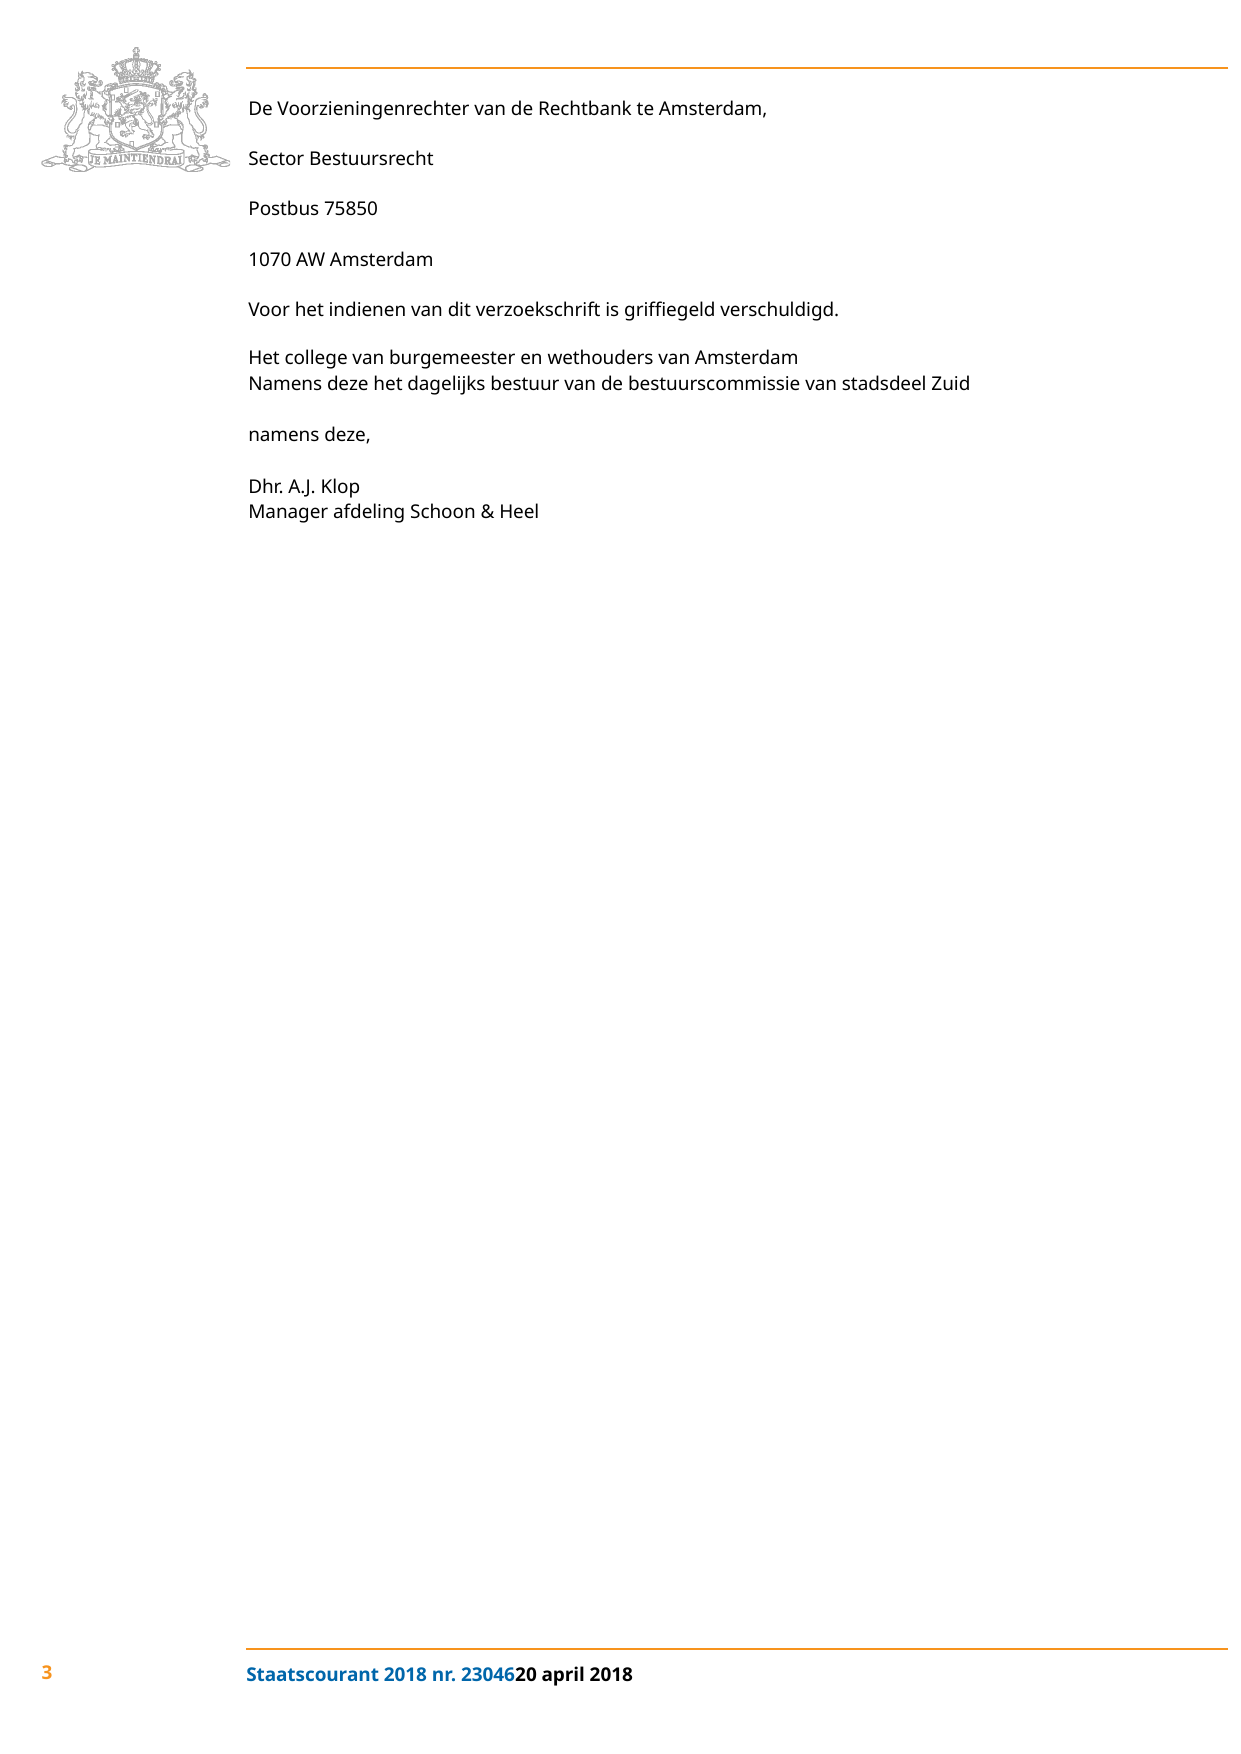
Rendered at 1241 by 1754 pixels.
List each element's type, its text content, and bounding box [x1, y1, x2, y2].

text Namens deze het dagelijks bestuur van de bestuurscommissie van stadsdeel Zuid [248, 370, 1152, 396]
text Voor het indienen van dit verzoekschrift is griffiegeld verschuldigd. [248, 296, 1152, 322]
text Dhr. A.J. Klop [248, 473, 1152, 499]
text Het college van burgemeester en wethouders van Amsterdam [248, 344, 1152, 370]
text namens deze, [248, 421, 1152, 447]
text Postbus 75850 [248, 196, 1152, 221]
text Sector Bestuursrecht [248, 145, 1152, 171]
text Manager afdeling Schoon & Heel [248, 499, 1152, 524]
text 1070 AW Amsterdam [248, 246, 1152, 272]
picture [41, 47, 231, 172]
text De Voorzieningenrechter van de Rechtbank te Amsterdam, [248, 95, 1152, 121]
